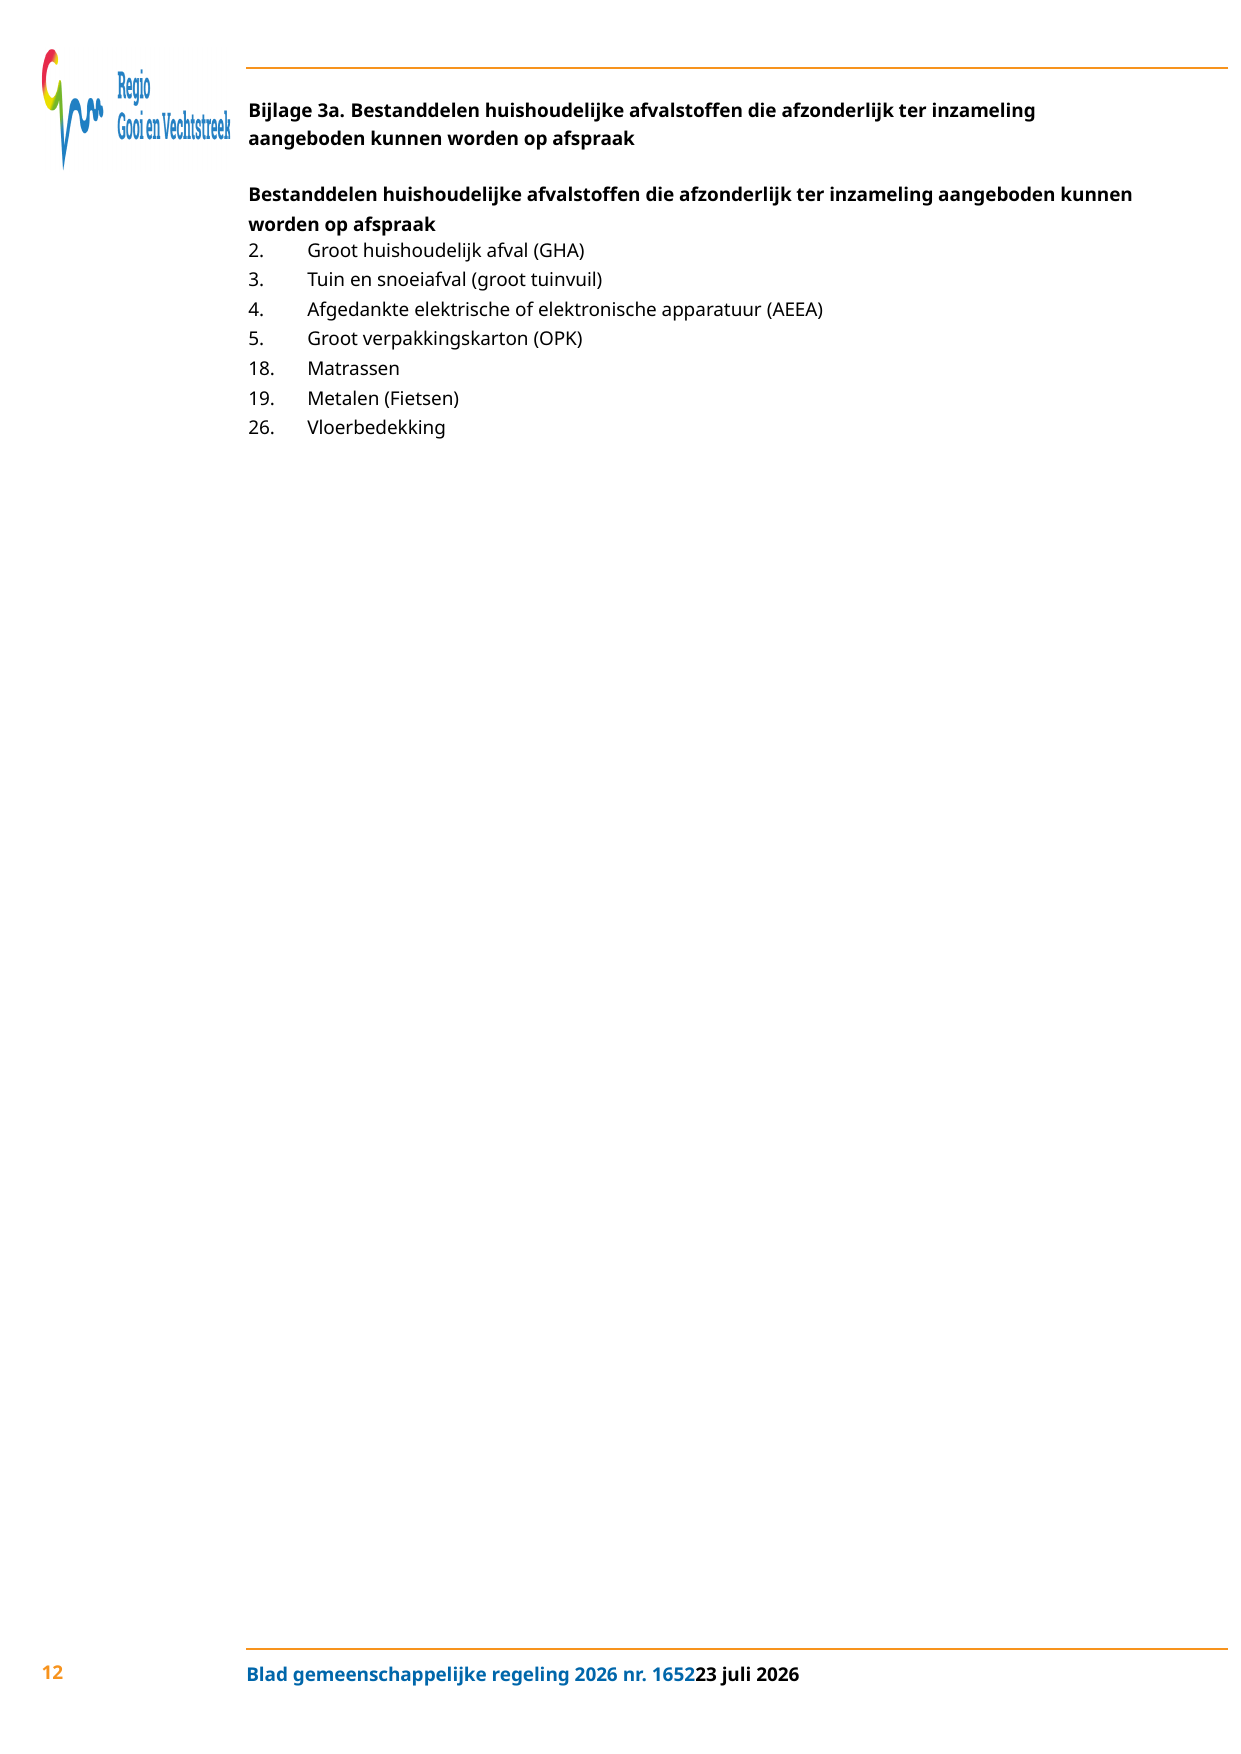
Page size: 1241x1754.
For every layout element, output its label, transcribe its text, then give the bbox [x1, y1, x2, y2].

table_cell Groot huishoudelijk afval (GHA) Tuin en snoeiafval (groot tuinvuil) Afgedankte elektrische of elektronische apparatuur (AEEA) Groot verpakkingskarton (OPK) Matrassen Metalen (Fietsen) Vloerbedekking [248, 237, 1152, 440]
table_header Bestanddelen huishoudelijke afvalstoffen die afzonderlijk ter inzameling aangeboden kunnen worden op afspraak [248, 181, 1152, 237]
picture [41, 47, 231, 172]
text Bijlage 3a. Bestanddelen huishoudelijke afvalstoffen die afzonderlijk ter inzameling aangeboden kunnen worden op afspraak [248, 95, 1152, 152]
